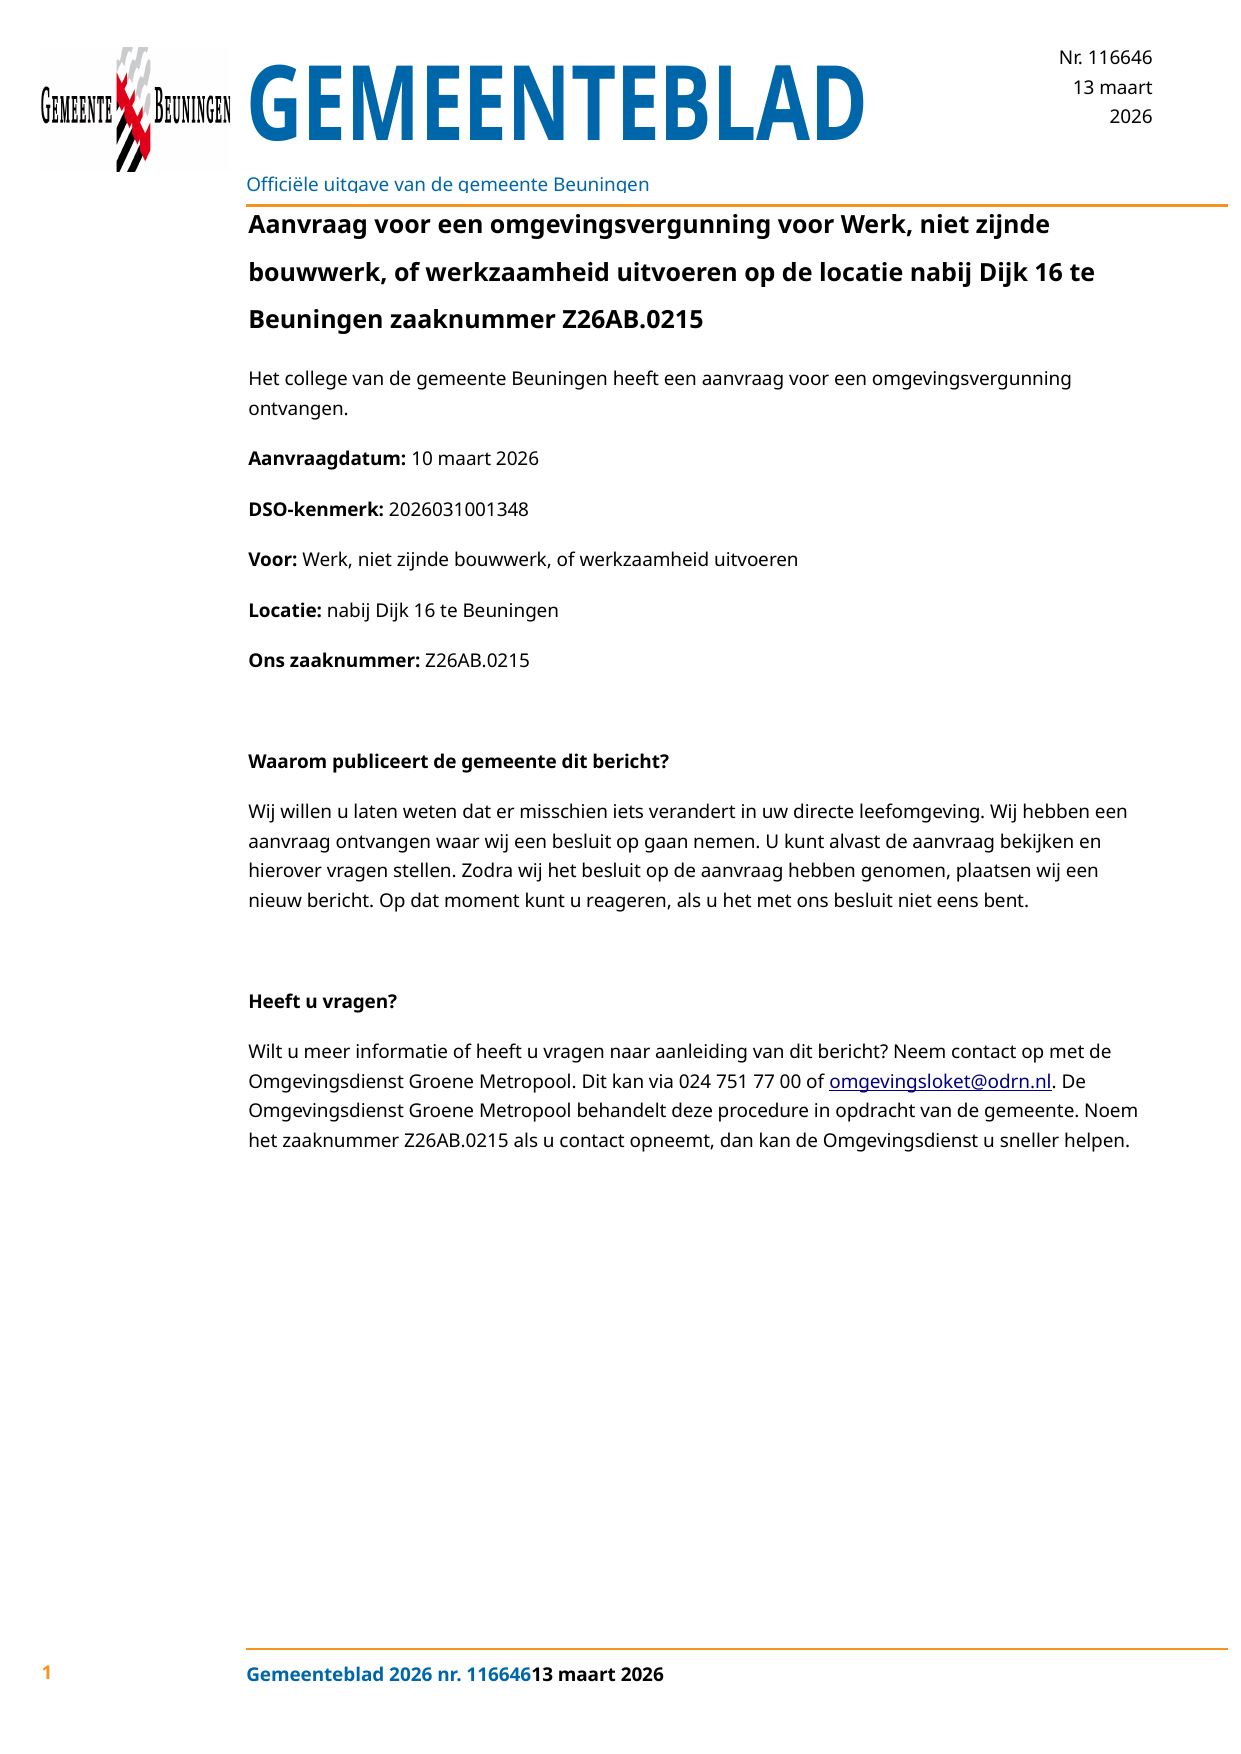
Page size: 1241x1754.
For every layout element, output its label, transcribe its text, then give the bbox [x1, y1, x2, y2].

text Aanvraag voor een omgevingsvergunning voor Werk, niet zijnde bouwwerk, of werkzaamheid uitvoeren op de locatie nabij Dijk 16 te Beuningen zaaknummer Z26AB.0215 [248, 207, 1152, 336]
text Aanvraagdatum: 10 maart 2026 [248, 446, 1152, 471]
text Wilt u meer informatie of heeft u vragen naar aanleiding van dit bericht? Neem contact op met de Omgevingsdienst Groene Metropool. Dit kan via 024 751 77 00 of omgevingsloket@odrn.nl. De Omgevingsdienst Groene Metropool behandelt deze procedure in opdracht van de gemeente. Noem het zaaknummer Z26AB.0215 als u contact opneemt, dan kan de Omgevingsdienst u sneller helpen. [248, 1038, 1152, 1153]
text DSO-kenmerk: 2026031001348 [248, 496, 1152, 522]
text Waarom publiceert de gemeente dit bericht? [248, 748, 1152, 774]
text Het college van de gemeente Beuningen heeft een aanvraag voor een omgevingsvergunning ontvangen. [248, 366, 1152, 421]
text Voor: Werk, niet zijnde bouwwerk, of werkzaamheid uitvoeren [248, 546, 1152, 572]
picture [41, 47, 231, 172]
text Wij willen u laten weten dat er misschien iets verandert in uw directe leefomgeving. Wij hebben een aanvraag ontvangen waar wij een besluit op gaan nemen. U kunt alvast de aanvraag bekijken en hierover vragen stellen. Zodra wij het besluit op de aanvraag hebben genomen, plaatsen wij een nieuw bericht. Op dat moment kunt u reageren, als u het met ons besluit niet eens bent. [248, 798, 1152, 913]
text Ons zaaknummer: Z26AB.0215 [248, 647, 1152, 673]
text Locatie: nabij Dijk 16 te Beuningen [248, 597, 1152, 622]
text Heeft u vragen? [248, 988, 1152, 1014]
